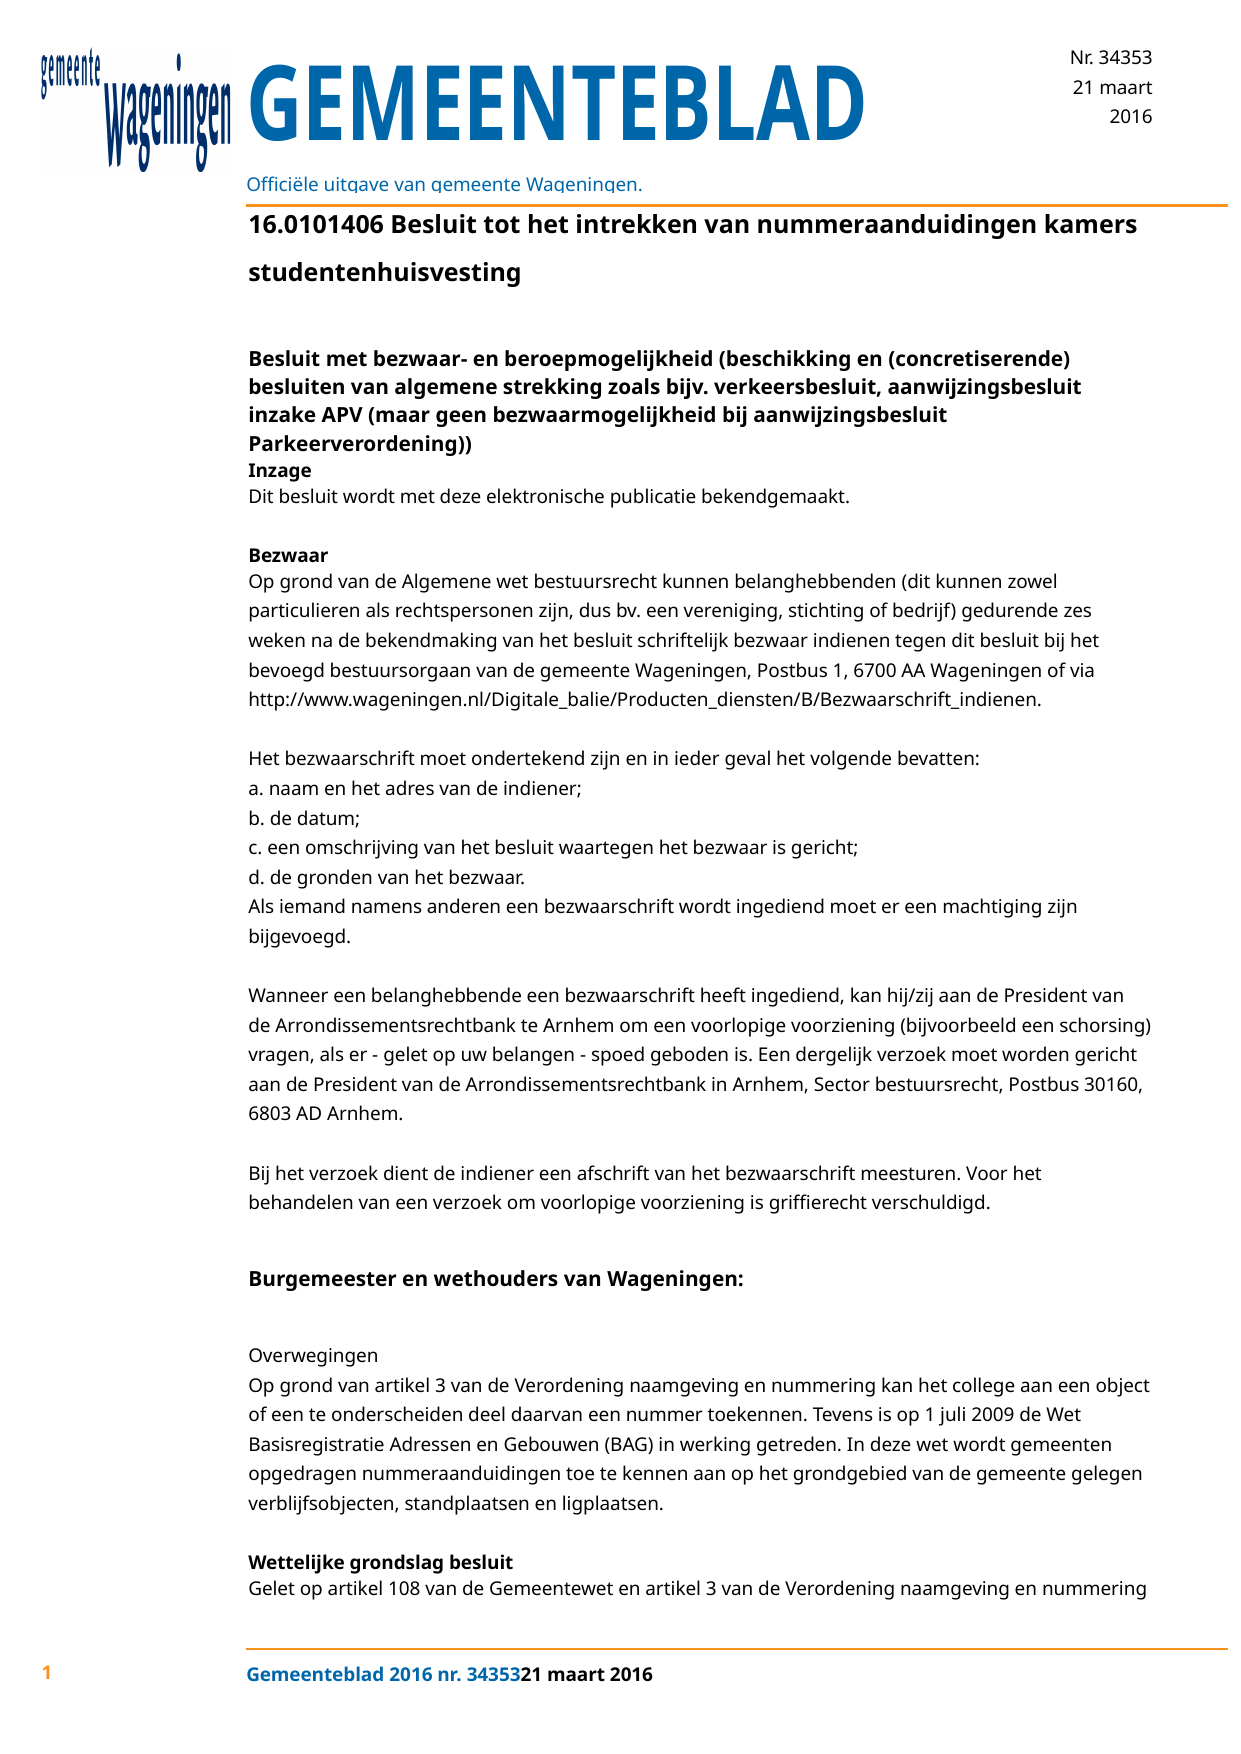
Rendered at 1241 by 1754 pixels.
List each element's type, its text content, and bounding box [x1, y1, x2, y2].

text Wanneer een belanghebbende een bezwaarschrift heeft ingediend, kan hij/zij aan de President van de Arrondissementsrechtbank te Arnhem om een voorlopige voorziening (bijvoorbeeld een schorsing) vragen, als er - gelet op uw belangen - spoed geboden is. Een dergelijk verzoek moet worden gericht aan de President van de Arrondissementsrechtbank in Arnhem, Sector bestuursrecht, Postbus 30160, 6803 AD Arnhem. [248, 982, 1152, 1126]
text b. de datum; [248, 805, 1152, 830]
text Dit besluit wordt met deze elektronische publicatie bekendgemaakt. [248, 483, 1152, 509]
text c. een omschrijving van het besluit waartegen het bezwaar is gericht; [248, 834, 1152, 860]
text Besluit met bezwaar- en beroepmogelijkheid (beschikking en (concretiserende) besluiten van algemene strekking zoals bijv. verkeersbesluit, aanwijzingsbesluit inzake APV (maar geen bezwaarmogelijkheid bij aanwijzingsbesluit Parkeerverordening)) [248, 344, 1152, 457]
text Bij het verzoek dient de indiener een afschrift van het bezwaarschrift meesturen. Voor het behandelen van een verzoek om voorlopige voorziening is griffierecht verschuldigd. [248, 1160, 1152, 1215]
text d. de gronden van het bezwaar. [248, 864, 1152, 889]
text 16.0101406 Besluit tot het intrekken van nummeraanduidingen kamers studentenhuisvesting [248, 207, 1152, 288]
picture [41, 47, 231, 172]
text Bezwaar [248, 542, 1152, 568]
text a. naam en het adres van de indiener; [248, 775, 1152, 801]
text Op grond van artikel 3 van de Verordening naamgeving en nummering kan het college aan een object of een te onderscheiden deel daarvan een nummer toekennen. Tevens is op 1 juli 2009 de Wet Basisregistratie Adressen en Gebouwen (BAG) in werking getreden. In deze wet wordt gemeenten opgedragen nummeraanduidingen toe te kennen aan op het grondgebied van de gemeente gelegen verblijfsobjecten, standplaatsen en ligplaatsen. [248, 1372, 1152, 1516]
text Gelet op artikel 108 van de Gemeentewet en artikel 3 van de Verordening naamgeving en nummering [248, 1575, 1152, 1601]
text Overwegingen [248, 1342, 1152, 1368]
text Inzage [248, 457, 1152, 483]
text Het bezwaarschrift moet ondertekend zijn en in ieder geval het volgende bevatten: [248, 746, 1152, 771]
text Burgemeester en wethouders van Wageningen: [248, 1264, 1152, 1293]
text Als iemand namens anderen een bezwaarschrift wordt ingediend moet er een machtiging zijn bijgevoegd. [248, 893, 1152, 949]
text Wettelijke grondslag besluit [248, 1549, 1152, 1575]
text Op grond van de Algemene wet bestuursrecht kunnen belanghebbenden (dit kunnen zowel particulieren als rechtspersonen zijn, dus bv. een vereniging, stichting of bedrijf) gedurende zes weken na de bekendmaking van het besluit schriftelijk bezwaar indienen tegen dit besluit bij het bevoegd bestuursorgaan van de gemeente Wageningen, Postbus 1, 6700 AA Wageningen of via http://www.wageningen.nl/Digitale_balie/Producten_diensten/B/Bezwaarschrift_indienen. [248, 568, 1152, 712]
